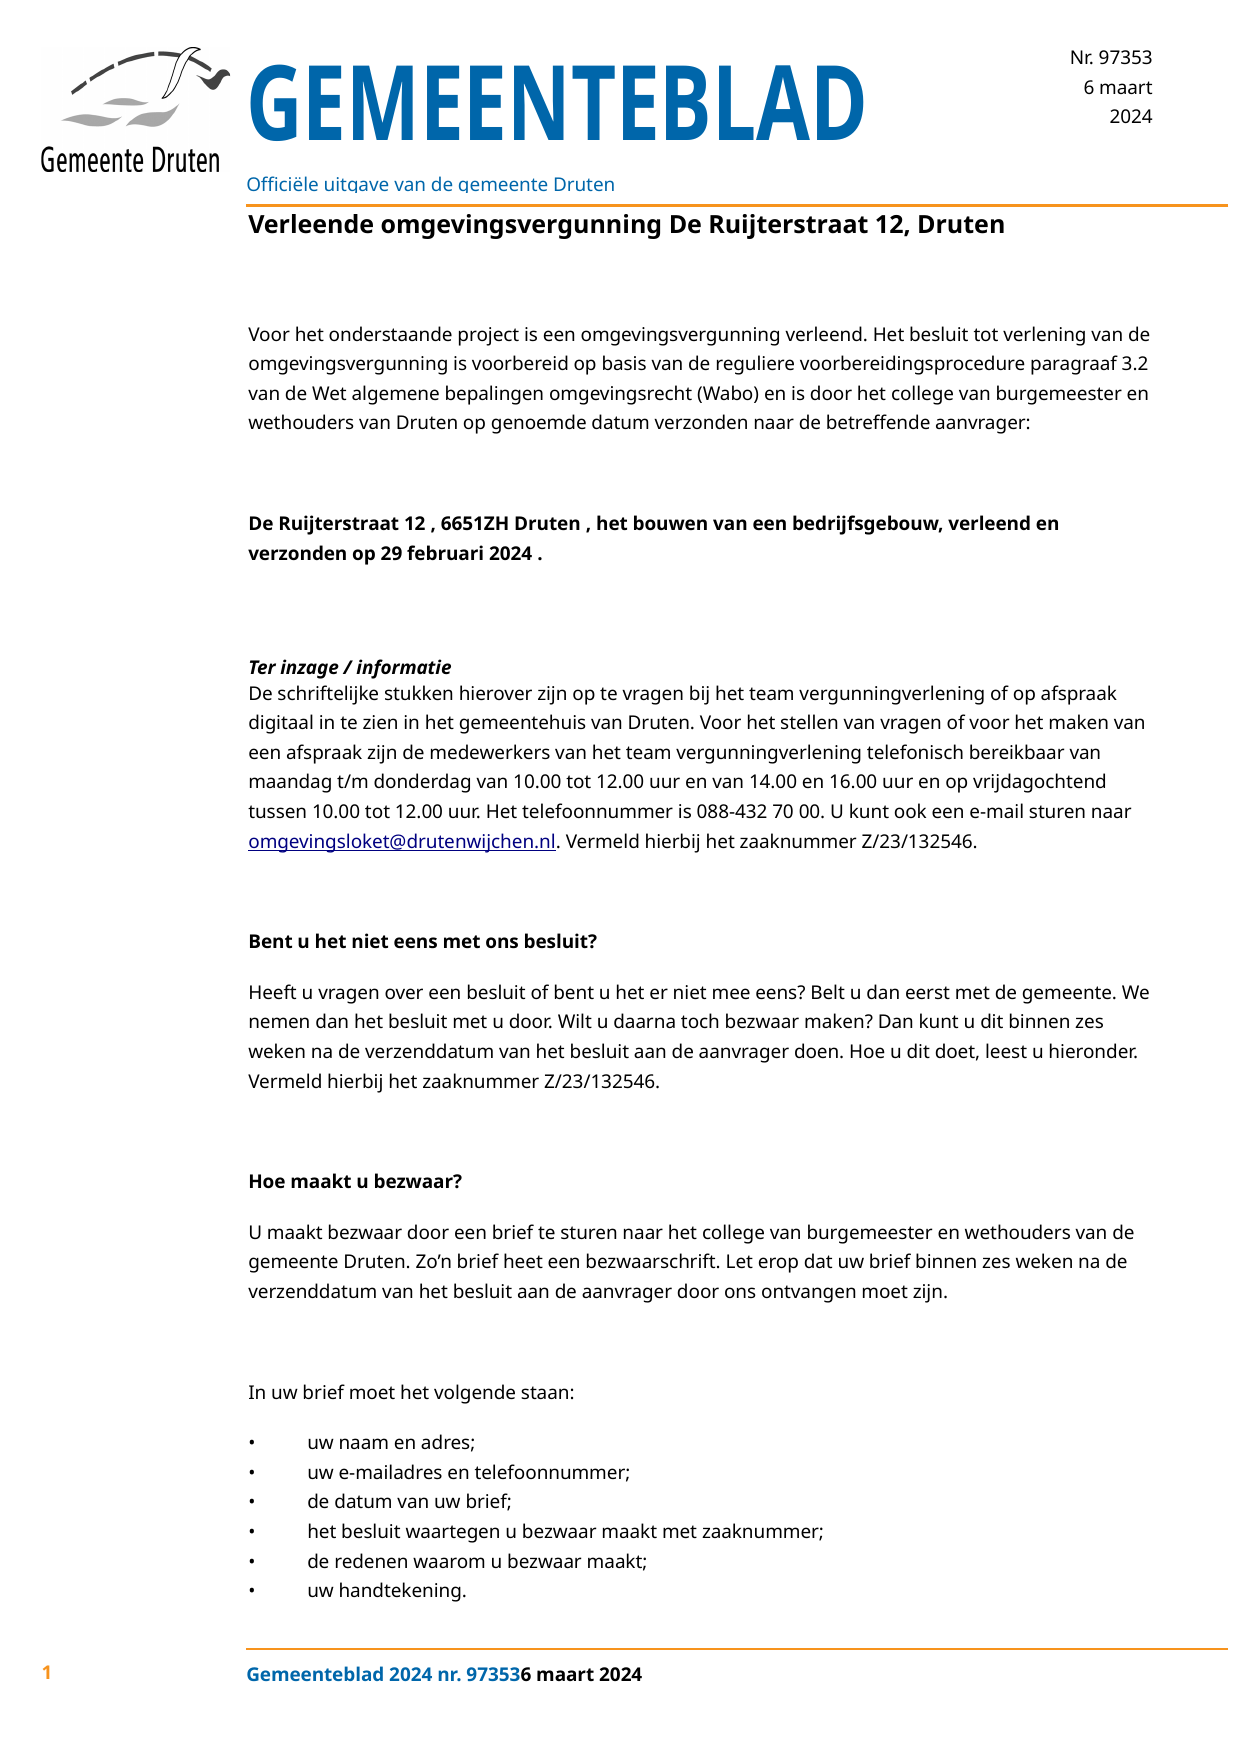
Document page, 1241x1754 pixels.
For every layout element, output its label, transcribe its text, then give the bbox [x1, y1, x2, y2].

text De schriftelijke stukken hierover zijn op te vragen bij het team vergunningverlening of op afspraak digitaal in te zien in het gemeentehuis van Druten. Voor het stellen van vragen of voor het maken van een afspraak zijn de medewerkers van het team vergunningverlening telefonisch bereikbaar van maandag t/m donderdag van 10.00 tot 12.00 uur en van 14.00 en 16.00 uur en op vrijdagochtend tussen 10.00 tot 12.00 uur. Het telefoonnummer is 088-432 70 00. U kunt ook een e-mail sturen naar omgevingsloket@drutenwijchen.nl. Vermeld hierbij het zaaknummer Z/23/132546. [248, 680, 1152, 854]
list uw naam en adres; [248, 1429, 1152, 1455]
picture [41, 47, 231, 172]
text Hoe maakt u bezwaar? [248, 1169, 1152, 1194]
text Bent u het niet eens met ons besluit? [248, 929, 1152, 954]
list uw e-mailadres en telefoonnummer; [248, 1459, 1152, 1485]
list uw handtekening. [248, 1577, 1152, 1603]
list de redenen waarom u bezwaar maakt; [248, 1548, 1152, 1574]
text Voor het onderstaande project is een omgevingsvergunning verleend. Het besluit tot verlening van de omgevingsvergunning is voorbereid op basis van de reguliere voorbereidingsprocedure paragraaf 3.2 van de Wet algemene bepalingen omgevingsrecht (Wabo) en is door het college van burgemeester en wethouders van Druten op genoemde datum verzonden naar de betreffende aanvrager: [248, 321, 1152, 435]
text Heeft u vragen over een besluit of bent u het er niet mee eens? Belt u dan eerst met de gemeente. We nemen dan het besluit met u door. Wilt u daarna toch bezwaar maken? Dan kunt u dit binnen zes weken na de verzenddatum van het besluit aan de aanvrager doen. Hoe u dit doet, leest u hieronder. Vermeld hierbij het zaaknummer Z/23/132546. [248, 979, 1152, 1094]
text In uw brief moet het volgende staan: [248, 1379, 1152, 1405]
text Ter inzage / informatie [248, 654, 1152, 680]
text Verleende omgevingsvergunning De Ruijterstraat 12, Druten [248, 207, 1152, 241]
text U maakt bezwaar door een brief te sturen naar het college van burgemeester en wethouders van de gemeente Druten. Zo’n brief heet een bezwaarschrift. Let erop dat uw brief binnen zes weken na de verzenddatum van het besluit aan de aanvrager door ons ontvangen moet zijn. [248, 1219, 1152, 1304]
text De Ruijterstraat 12 , 6651ZH Druten , het bouwen van een bedrijfsgebouw, verleend en verzonden op 29 februari 2024 . [248, 510, 1152, 566]
list het besluit waartegen u bezwaar maakt met zaaknummer; [248, 1518, 1152, 1544]
list de datum van uw brief; [248, 1489, 1152, 1514]
